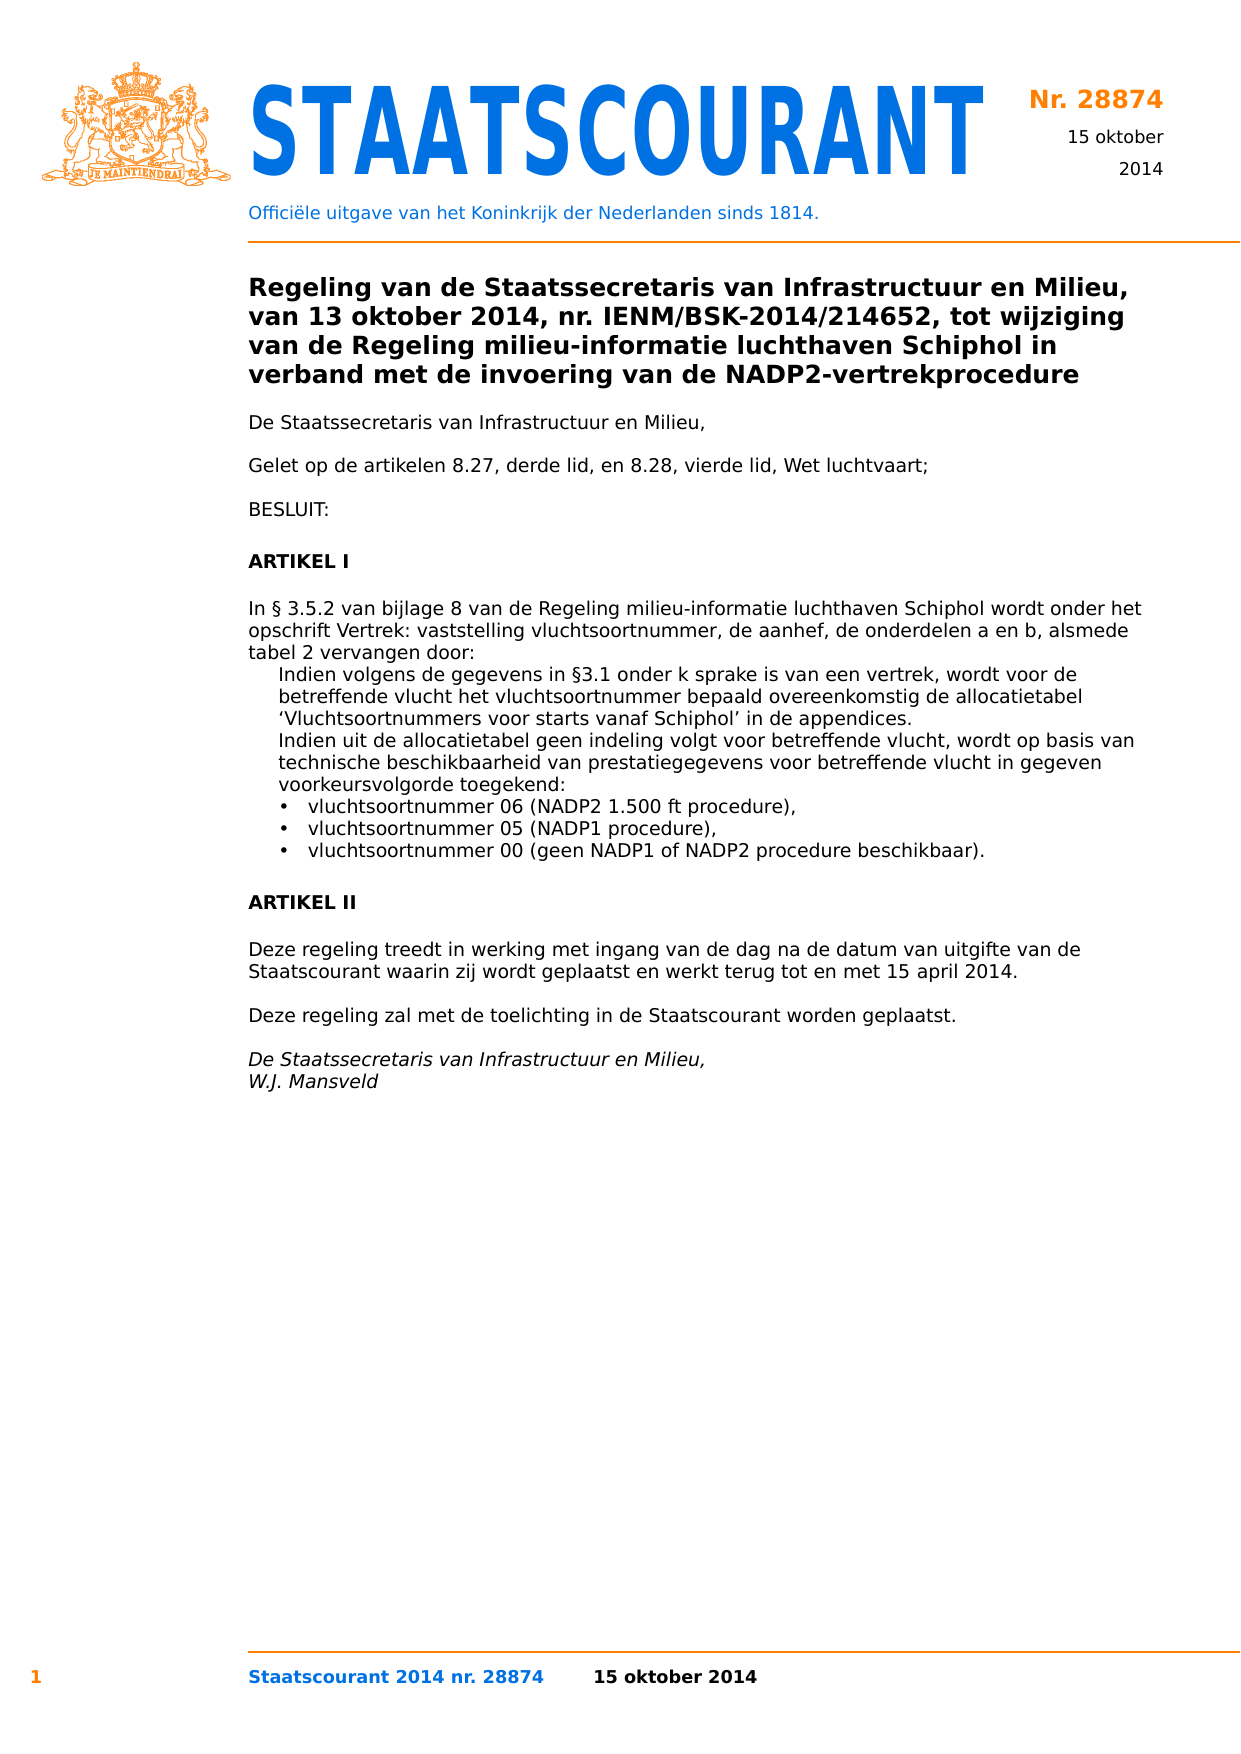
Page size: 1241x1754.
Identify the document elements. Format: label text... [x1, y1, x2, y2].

text • vluchtsoortnummer 06 (NADP2 1.500 ft procedure), [278, 796, 1163, 818]
text Indien volgens de gegevens in §3.1 onder k sprake is van een vertrek, wordt voor de betreffende vlucht het vluchtsoortnummer bepaald overeenkomstig de allocatietabel ‘Vluchtsoortnummers voor starts vanaf Schiphol’ in de appendices. [278, 664, 1163, 730]
table_cell 15 oktober [998, 121, 1240, 153]
table_header STAATSCOURANT [248, 62, 998, 203]
table_header Nr. 28874 [998, 62, 1240, 121]
text BESLUIT: [248, 499, 1163, 521]
text Deze regeling treedt in werking met ingang van de dag na de datum van uitgifte van de Staatscourant waarin zij wordt geplaatst en werkt terug tot en met 15 april 2014. [248, 939, 1163, 983]
table_cell Officiële uitgave van het Koninkrijk der Nederlanden sinds 1814. [248, 203, 1240, 241]
text • vluchtsoortnummer 00 (geen NADP1 of NADP2 procedure beschikbaar). [278, 840, 1163, 862]
table_cell 2014 [998, 153, 1240, 203]
text Gelet op de artikelen 8.27, derde lid, en 8.28, vierde lid, Wet luchtvaart; [248, 455, 1163, 477]
subtitle Regeling van de Staatssecretaris van Infrastructuur en Milieu, van 13 oktober 2014, nr. IENM/BSK-2014/214652, tot wijziging van de Regeling milieu-informatie luchthaven Schiphol in verband met de invoering van de NADP2-vertrekprocedure [248, 273, 1163, 390]
text Deze regeling zal met de toelichting in de Staatscourant worden geplaatst. [248, 1005, 1163, 1027]
picture [41, 62, 231, 186]
text Indien uit de allocatietabel geen indeling volgt voor betreffende vlucht, wordt op basis van technische beschikbaarheid van prestatiegegevens voor betreffende vlucht in gegeven voorkeursvolgorde toegekend: [278, 730, 1163, 796]
text • vluchtsoortnummer 05 (NADP1 procedure), [278, 818, 1163, 840]
subtitle ARTIKEL I [248, 551, 1163, 573]
table_header [25, 62, 248, 241]
text In § 3.5.2 van bijlage 8 van de Regeling milieu-informatie luchthaven Schiphol wordt onder het opschrift Vertrek: vaststelling vluchtsoortnummer, de aanhef, de onderdelen a en b, alsmede tabel 2 vervangen door: [248, 598, 1163, 664]
subtitle ARTIKEL II [248, 892, 1163, 914]
text De Staatssecretaris van Infrastructuur en Milieu, W.J. Mansveld [248, 1049, 1163, 1093]
text De Staatssecretaris van Infrastructuur en Milieu, [248, 412, 1163, 433]
